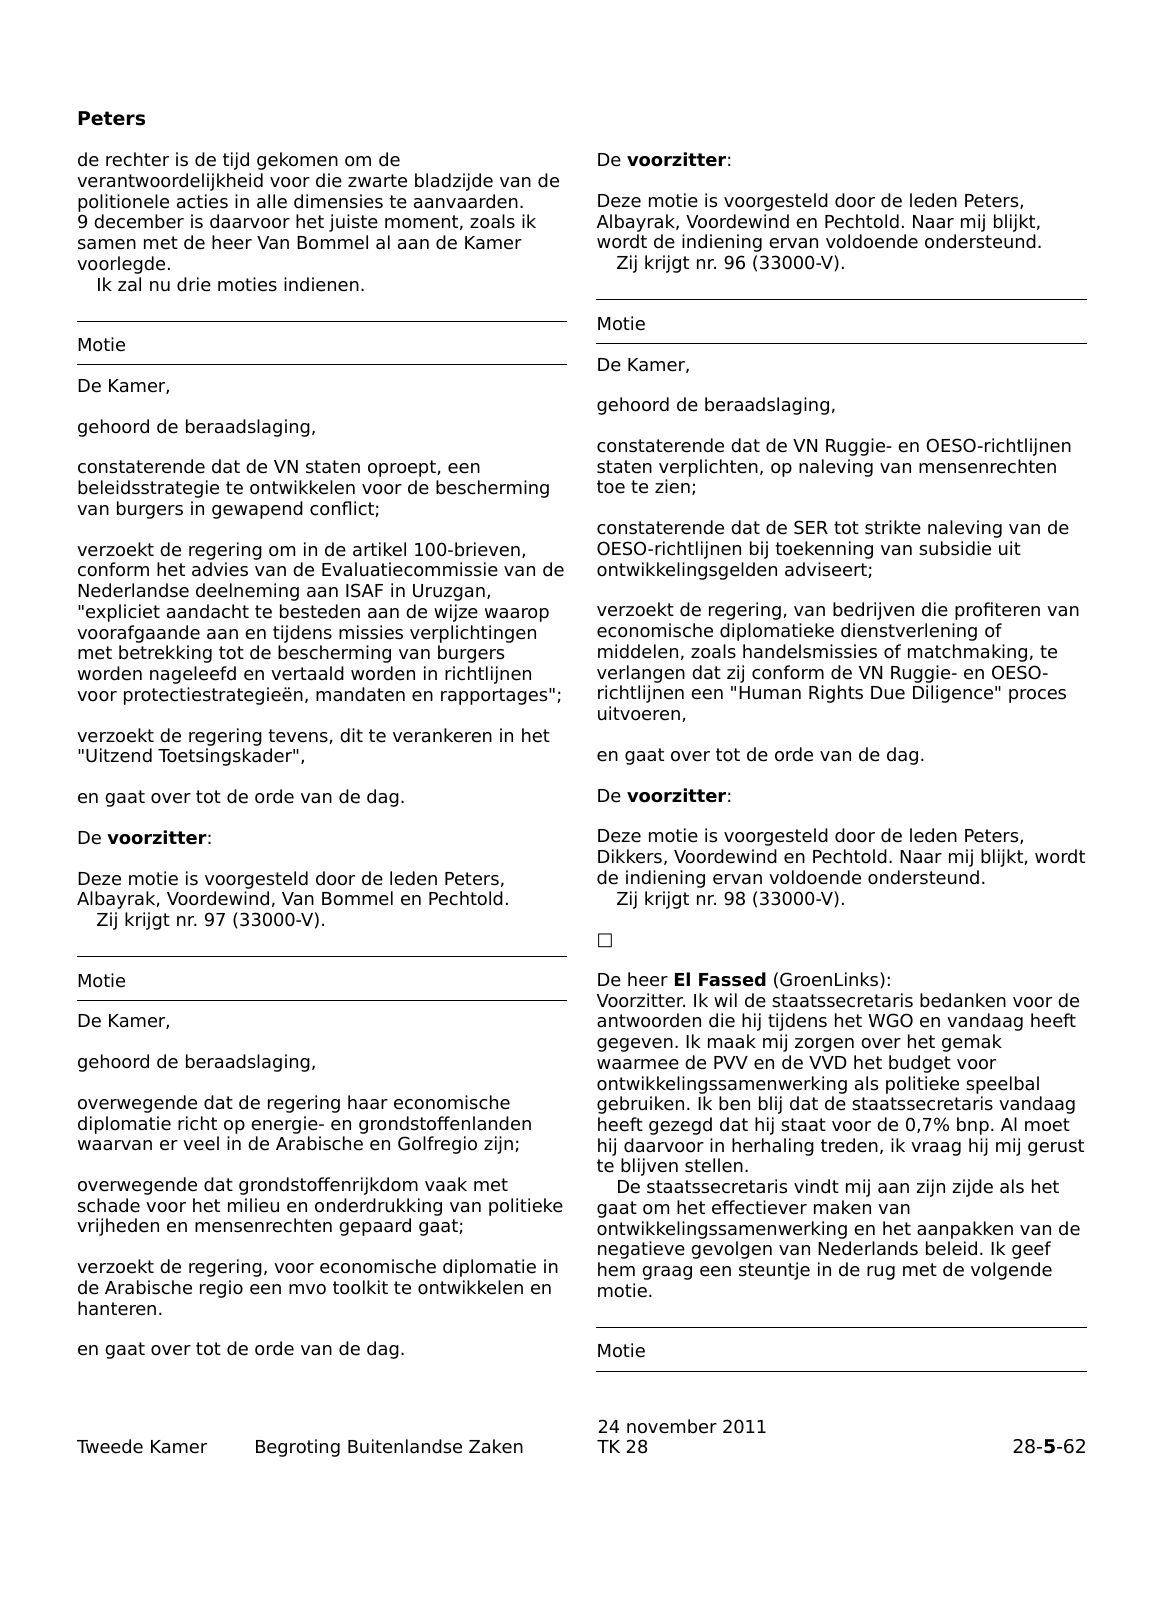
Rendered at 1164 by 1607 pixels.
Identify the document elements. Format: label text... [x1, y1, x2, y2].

text Motie [77, 335, 567, 356]
text verzoekt de regering tevens, dit te verankeren in het "Uitzend Toetsingskader", [77, 725, 567, 767]
text De Kamer, [77, 376, 567, 397]
text en gaat over tot de orde van de dag. [596, 745, 1087, 765]
text Voorzitter. Ik wil de staatssecretaris bedanken voor de antwoorden die hij tijdens het WGO en vandaag heeft gegeven. Ik maak mij zorgen over het gemak waarmee de PVV en de VVD het budget voor ontwikkelingssamenwerking als politieke speelbal gebruiken. Ik ben blij dat de staatssecretaris vandaag heeft gezegd dat hij staat voor de 0,7% bnp. Al moet hij daarvoor in herhaling treden, ik vraag hij mij gerust te blijven stellen. [596, 991, 1087, 1177]
text constaterende dat de VN Ruggie- en OESO-richtlijnen staten verplichten, op naleving van mensenrechten toe te zien; [596, 436, 1087, 498]
text De Kamer, [77, 1011, 567, 1032]
text De heer El Fassed (GroenLinks): [596, 970, 1087, 991]
text verzoekt de regering, van bedrijven die profiteren van economische diplomatieke dienstverlening of middelen, zoals handelsmissies of matchmaking, te verlangen dat zij conform de VN Ruggie- en OESO-richtlijnen een "Human Rights Due Diligence" proces uitvoeren, [596, 600, 1087, 725]
text Deze motie is voorgesteld door de leden Peters, Albayrak, Voordewind en Pechtold. Naar mij blijkt, wordt de indiening ervan voldoende ondersteund. [596, 191, 1087, 253]
text De Kamer, [596, 354, 1087, 375]
text gehoord de beraadslaging, [596, 395, 1087, 416]
text Motie [77, 970, 567, 991]
text Ik zal nu drie moties indienen. [77, 274, 567, 295]
text constaterende dat de SER tot strikte naleving van de OESO-richtlijnen bij toekenning van subsidie uit ontwikkelingsgelden adviseert; [596, 518, 1087, 580]
text de rechter is de tijd gekomen om de verantwoordelijkheid voor die zwarte bladzijde van de politionele acties in alle dimensies te aanvaarden. 9 december is daarvoor het juiste moment, zoals ik samen met de heer Van Bommel al aan de Kamer voorlegde. [77, 150, 567, 274]
text overwegende dat grondstoffenrijkdom vaak met schade voor het milieu en onderdrukking van politieke vrijheden en mensenrechten gepaard gaat; [77, 1175, 567, 1237]
text Deze motie is voorgesteld door de leden Peters, Dikkers, Voordewind en Pechtold. Naar mij blijkt, wordt de indiening ervan voldoende ondersteund. [596, 826, 1087, 888]
text Zij krijgt nr. 97 (33000-V). [77, 910, 567, 931]
text Zij krijgt nr. 98 (33000-V). [596, 888, 1087, 909]
text gehoord de beraadslaging, [77, 417, 567, 437]
text verzoekt de regering om in de artikel 100-brieven, conform het advies van de Evaluatiecommissie van de Nederlandse deelneming aan ISAF in Uruzgan, "expliciet aandacht te besteden aan de wijze waarop voorafgaande aan en tijdens missies verplichtingen met betrekking tot de bescherming van burgers worden nageleefd en vertaald worden in richtlijnen voor protectiestrategieën, mandaten en rapportages"; [77, 539, 567, 705]
text Motie [596, 314, 1087, 334]
text De voorzitter: [77, 828, 567, 848]
text De voorzitter: [596, 150, 1087, 171]
text De voorzitter: [596, 785, 1087, 806]
text verzoekt de regering, voor economische diplomatie in de Arabische regio een mvo toolkit te ontwikkelen en hanteren. [77, 1257, 567, 1319]
text De staatssecretaris vindt mij aan zijn zijde als het gaat om het effectiever maken van ontwikkelingssamenwerking en het aanpakken van de negatieve gevolgen van Nederlands beleid. Ik geef hem graag een steuntje in de rug met de volgende motie. [596, 1177, 1087, 1301]
text Deze motie is voorgesteld door de leden Peters, Albayrak, Voordewind, Van Bommel en Pechtold. [77, 868, 567, 910]
text Zij krijgt nr. 96 (33000-V). [596, 253, 1087, 274]
text gehoord de beraadslaging, [77, 1052, 567, 1073]
text en gaat over tot de orde van de dag. [77, 787, 567, 808]
text overwegende dat de regering haar economische diplomatie richt op energie- en grondstoffenlanden waarvan er veel in de Arabische en Golfregio zijn; [77, 1093, 567, 1155]
text □ [596, 929, 1087, 950]
text Motie [596, 1341, 1087, 1362]
text constaterende dat de VN staten oproept, een beleidsstrategie te ontwikkelen voor de bescherming van burgers in gewapend conflict; [77, 457, 567, 519]
text en gaat over tot de orde van de dag. [77, 1339, 567, 1360]
